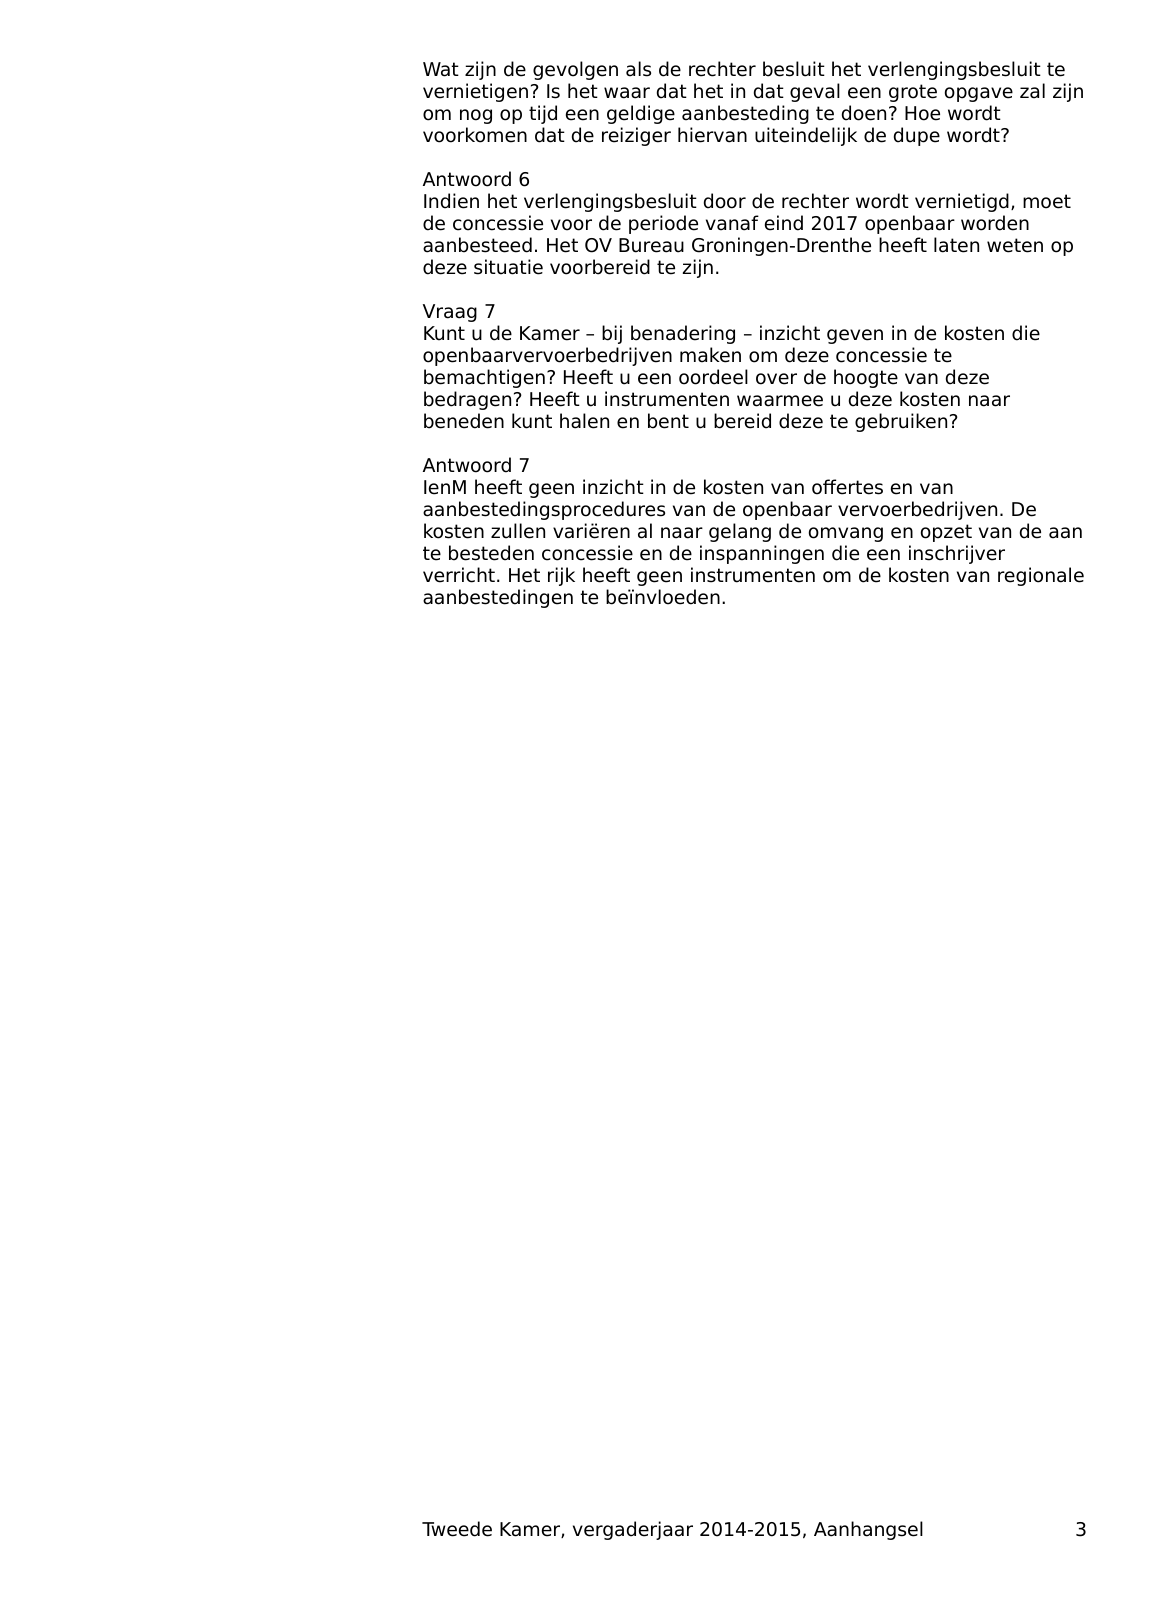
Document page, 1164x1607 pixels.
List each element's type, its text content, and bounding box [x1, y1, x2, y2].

text Indien het verlengingsbesluit door de rechter wordt vernietigd, moet de concessie voor de periode vanaf eind 2017 openbaar worden aanbesteed. Het OV Bureau Groningen-Drenthe heeft laten weten op deze situatie voorbereid te zijn. [422, 191, 1087, 279]
text Antwoord 6 [422, 169, 1087, 191]
text Vraag 7 [422, 301, 1087, 323]
text IenM heeft geen inzicht in de kosten van offertes en van aanbestedingsprocedures van de openbaar vervoerbedrijven. De kosten zullen variëren al naar gelang de omvang en opzet van de aan te besteden concessie en de inspanningen die een inschrijver verricht. Het rijk heeft geen instrumenten om de kosten van regionale aanbestedingen te beïnvloeden. [422, 477, 1087, 609]
text Kunt u de Kamer – bij benadering – inzicht geven in de kosten die openbaarvervoerbedrijven maken om deze concessie te bemachtigen? Heeft u een oordeel over de hoogte van deze bedragen? Heeft u instrumenten waarmee u deze kosten naar beneden kunt halen en bent u bereid deze te gebruiken? [422, 323, 1087, 433]
text Antwoord 7 [422, 455, 1087, 477]
text Wat zijn de gevolgen als de rechter besluit het verlengingsbesluit te vernietigen? Is het waar dat het in dat geval een grote opgave zal zijn om nog op tijd een geldige aanbesteding te doen? Hoe wordt voorkomen dat de reiziger hiervan uiteindelijk de dupe wordt? [422, 59, 1087, 147]
